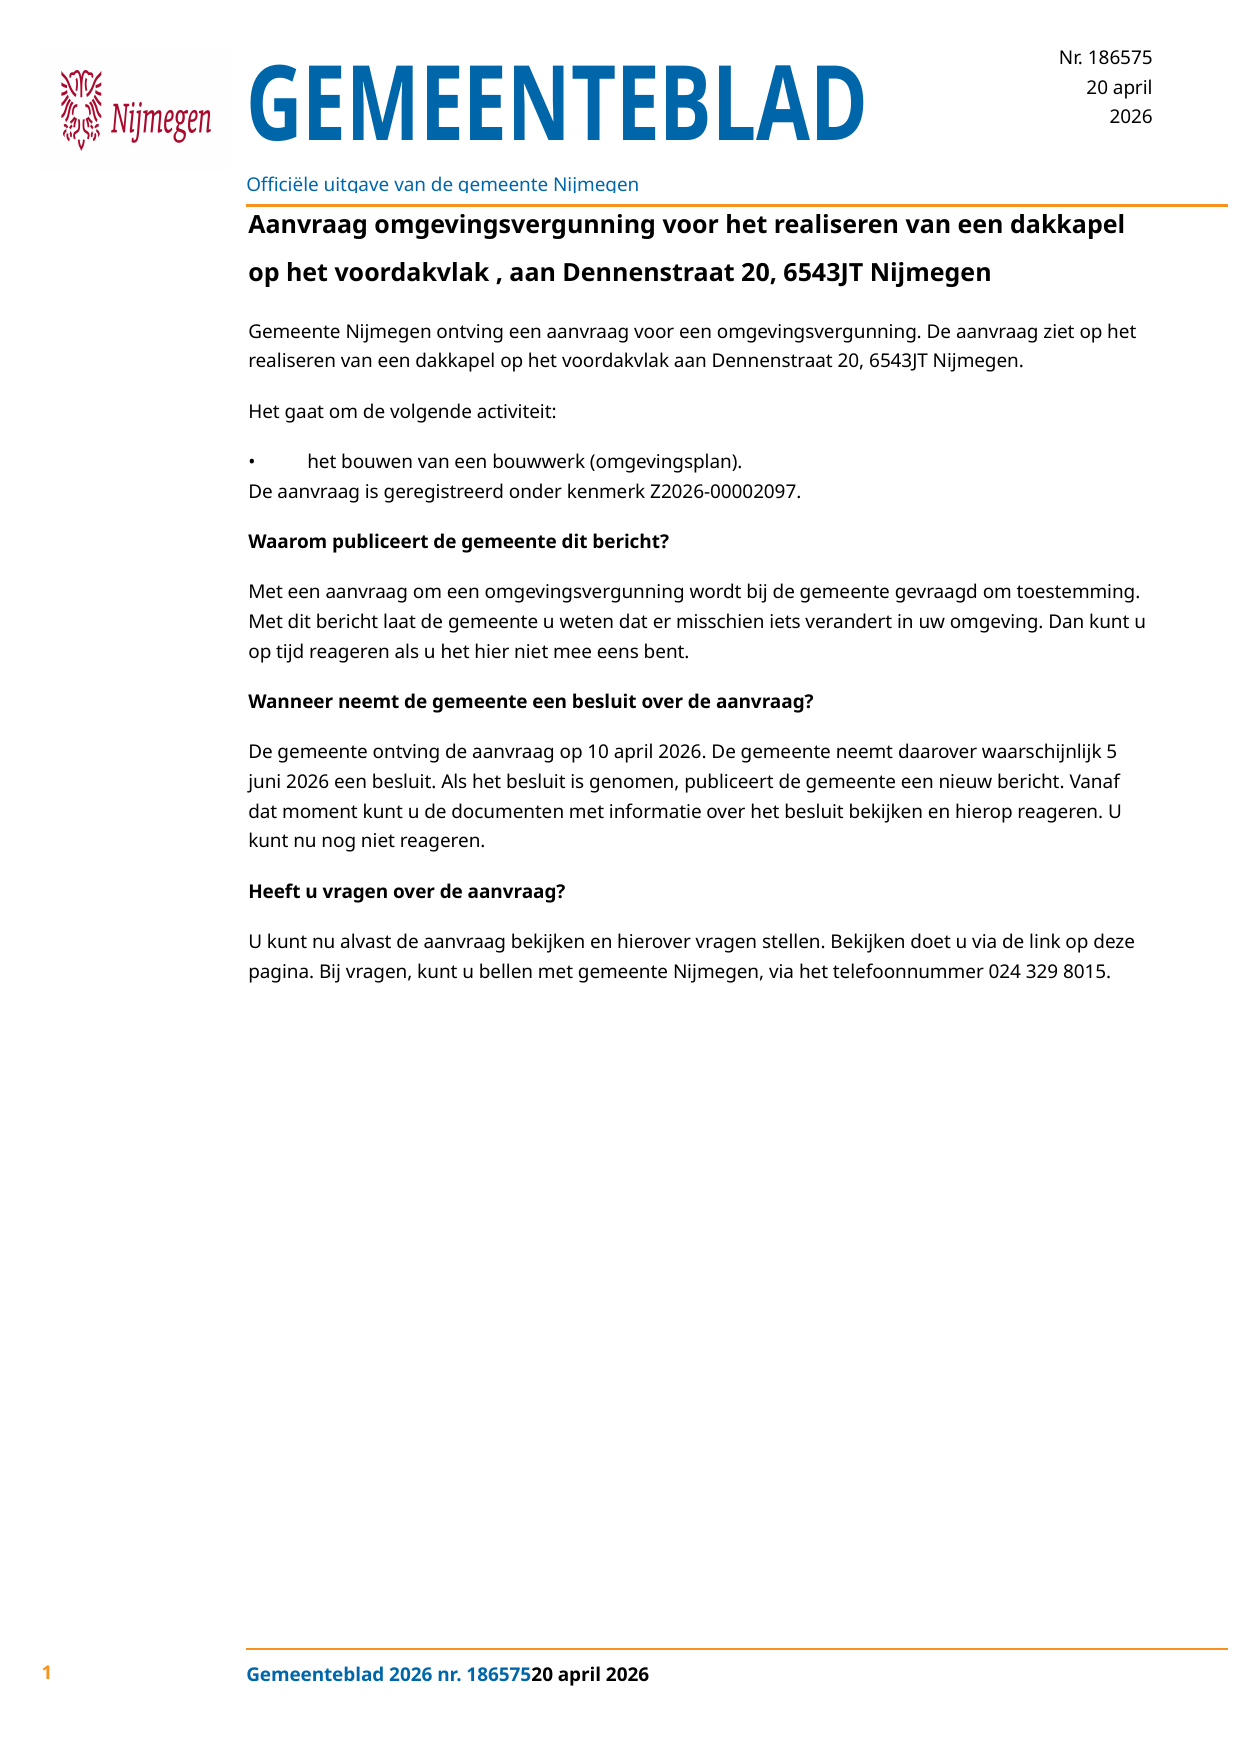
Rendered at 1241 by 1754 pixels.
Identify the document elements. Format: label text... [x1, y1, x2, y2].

text De aanvraag is geregistreerd onder kenmerk Z2026-00002097. [248, 478, 1152, 504]
text Waarom publiceert de gemeente dit bericht? [248, 528, 1152, 554]
text U kunt nu alvast de aanvraag bekijken en hierover vragen stellen. Bekijken doet u via de link op deze pagina. Bij vragen, kunt u bellen met gemeente Nijmegen, via het telefoonnummer 024 329 8015. [248, 928, 1152, 984]
text Het gaat om de volgende activiteit: [248, 398, 1152, 424]
text Met een aanvraag om een omgevingsvergunning wordt bij de gemeente gevraagd om toestemming. Met dit bericht laat de gemeente u weten dat er misschien iets verandert in uw omgeving. Dan kunt u op tijd reageren als u het hier niet mee eens bent. [248, 579, 1152, 664]
text Heeft u vragen over de aanvraag? [248, 878, 1152, 904]
picture [41, 47, 231, 172]
text Wanneer neemt de gemeente een besluit over de aanvraag? [248, 688, 1152, 714]
list het bouwen van een bouwwerk (omgevingsplan). [248, 448, 1152, 474]
text Aanvraag omgevingsvergunning voor het realiseren van een dakkapel op het voordakvlak , aan Dennenstraat 20, 6543JT Nijmegen [248, 207, 1152, 288]
text De gemeente ontving de aanvraag op 10 april 2026. De gemeente neemt daarover waarschijnlijk 5 juni 2026 een besluit. Als het besluit is genomen, publiceert de gemeente een nieuw bericht. Vanaf dat moment kunt u de documenten met informatie over het besluit bekijken en hierop reageren. U kunt nu nog niet reageren. [248, 739, 1152, 853]
text Gemeente Nijmegen ontving een aanvraag voor een omgevingsvergunning. De aanvraag ziet op het realiseren van een dakkapel op het voordakvlak aan Dennenstraat 20, 6543JT Nijmegen. [248, 318, 1152, 373]
